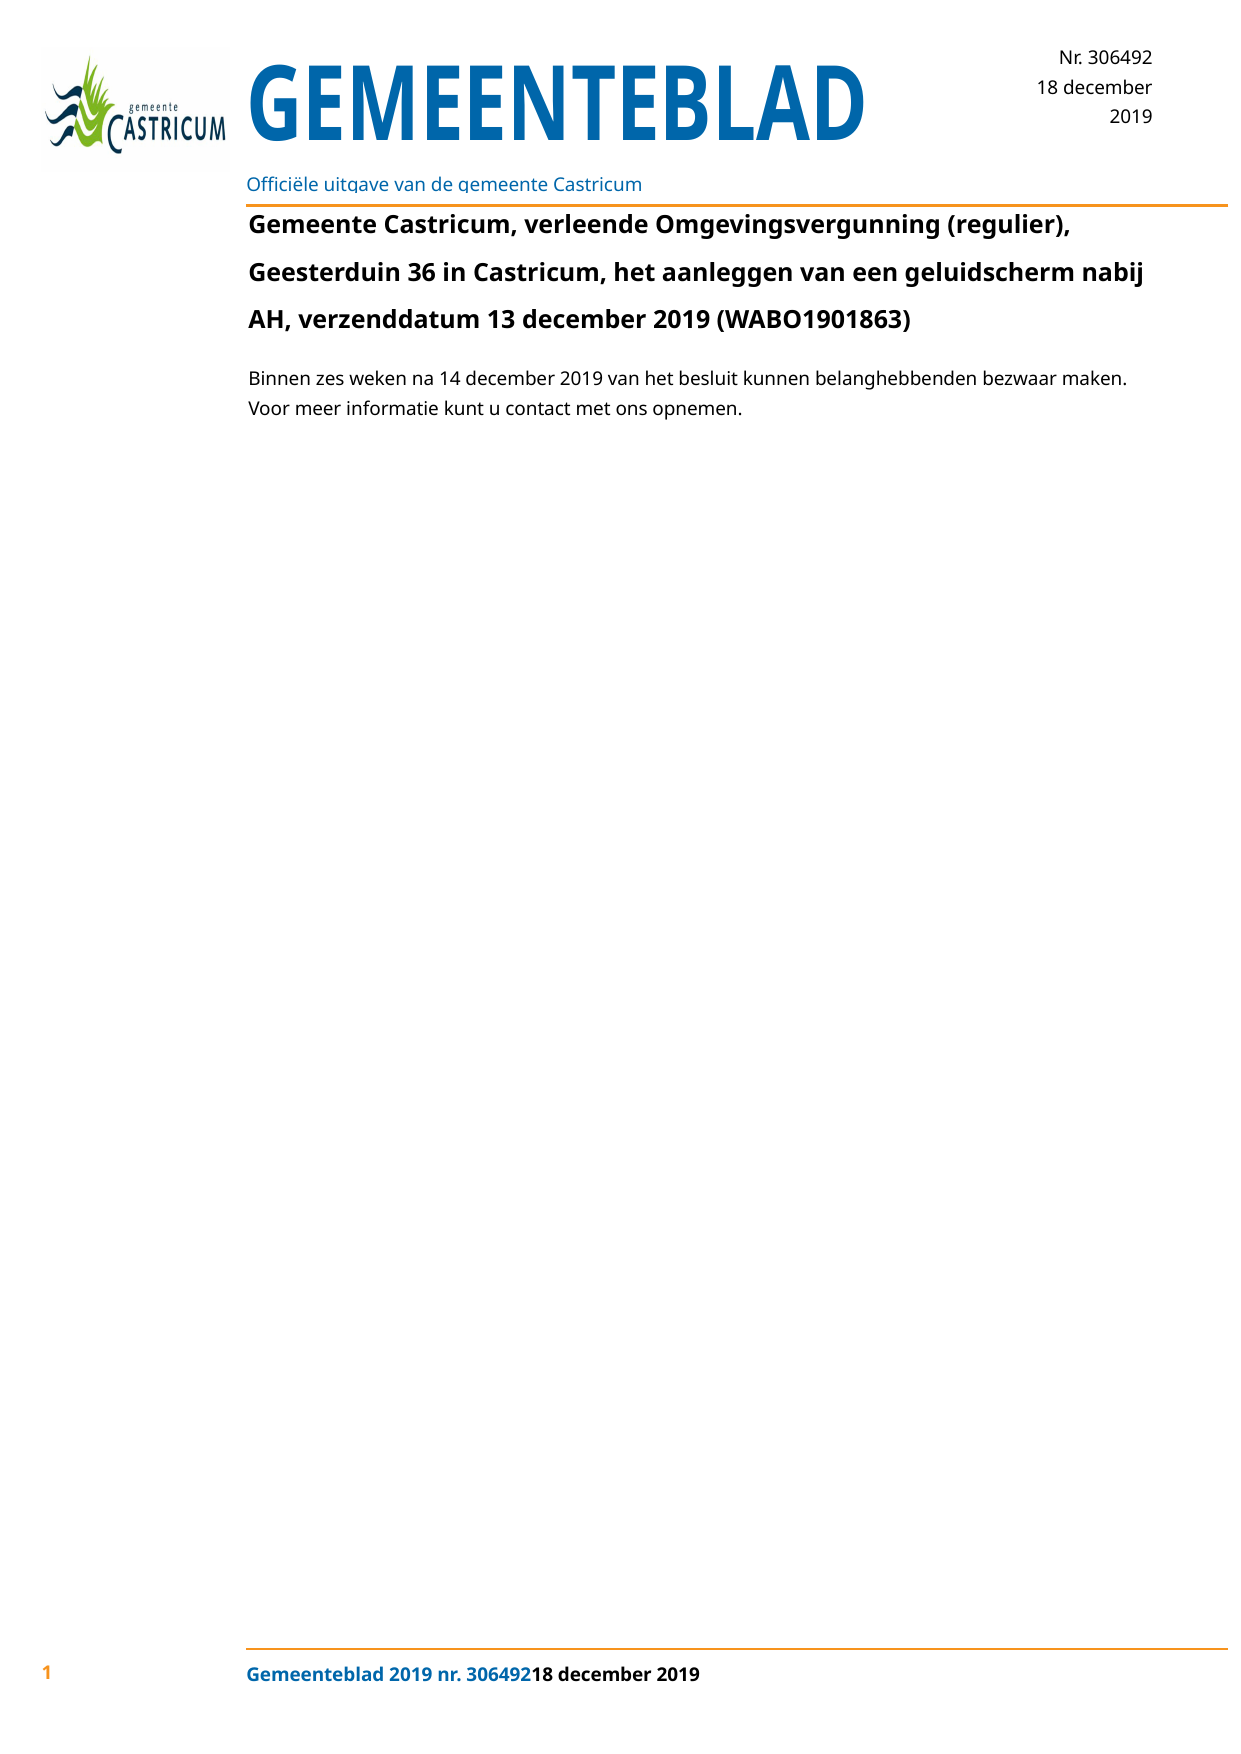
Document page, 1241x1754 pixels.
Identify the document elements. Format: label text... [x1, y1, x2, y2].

text Binnen zes weken na 14 december 2019 van het besluit kunnen belanghebbenden bezwaar maken. Voor meer informatie kunt u contact met ons opnemen. [248, 366, 1152, 421]
text Gemeente Castricum, verleende Omgevingsvergunning (regulier), Geesterduin 36 in Castricum, het aanleggen van een geluidscherm nabij AH, verzenddatum 13 december 2019 (WABO1901863) [248, 207, 1152, 336]
picture [41, 47, 231, 172]
